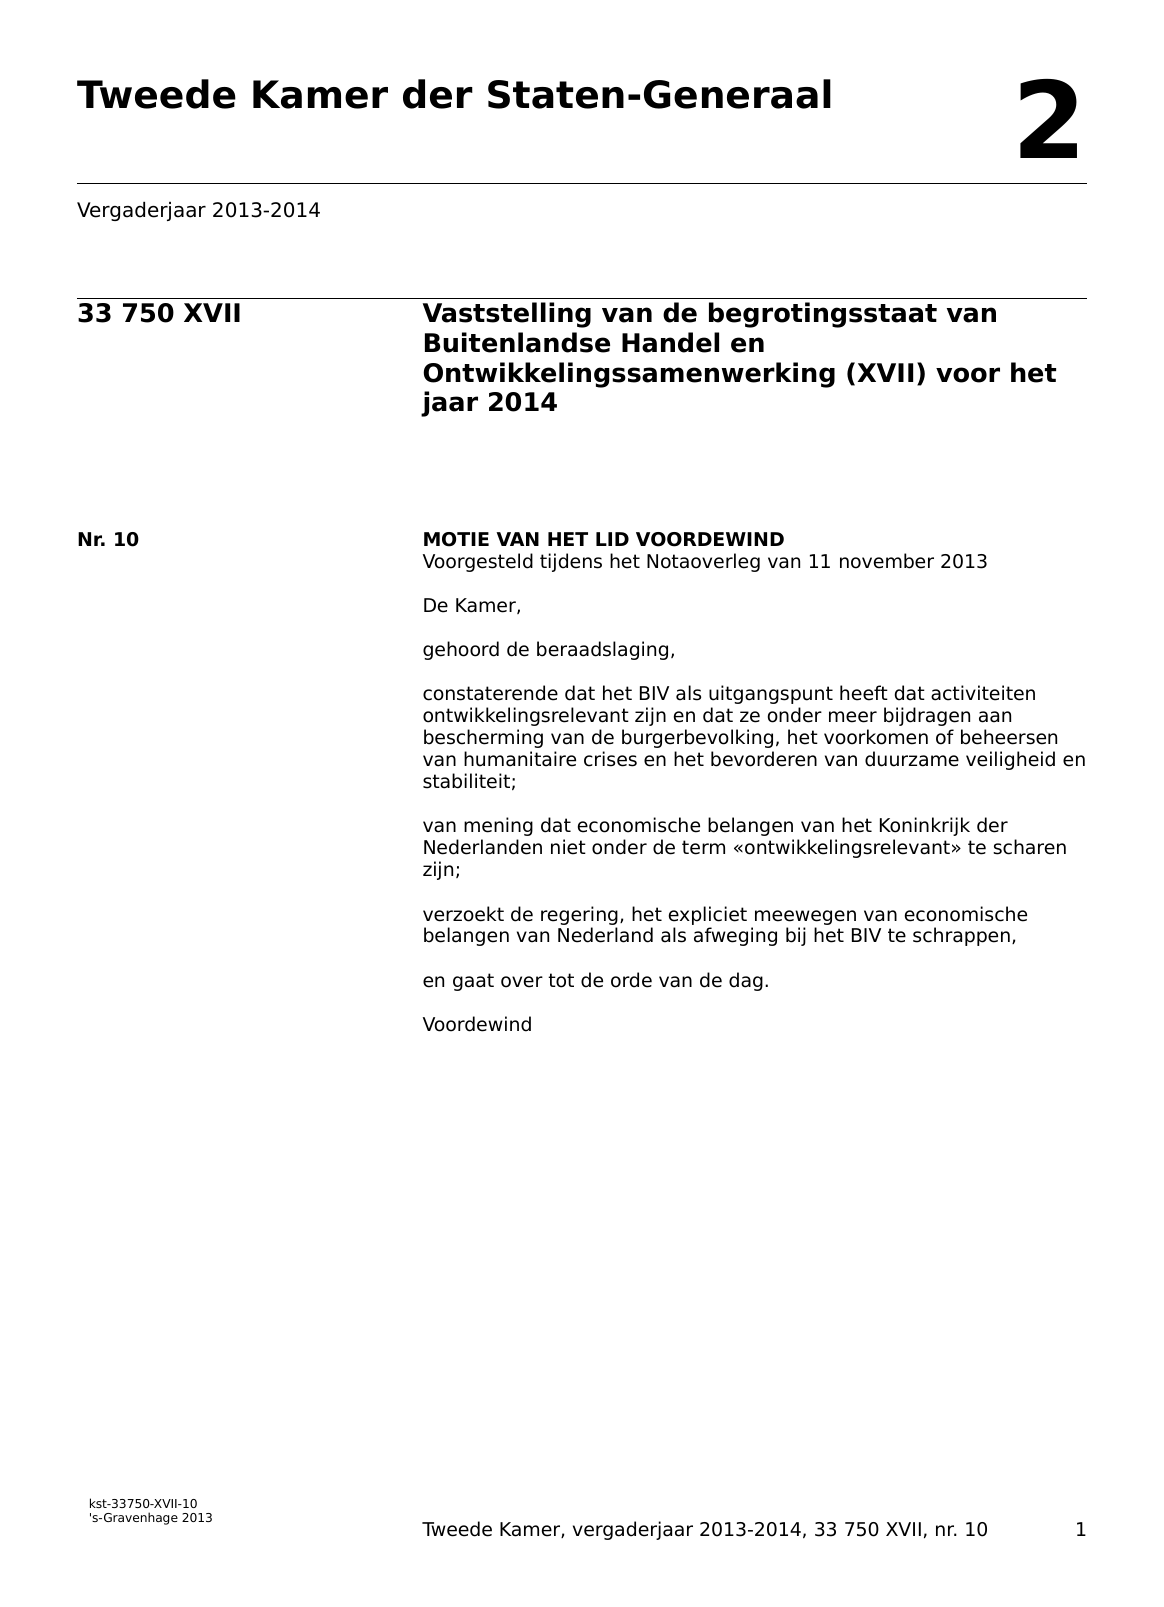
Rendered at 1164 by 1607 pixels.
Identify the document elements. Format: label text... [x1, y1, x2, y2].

text Voorgesteld tijdens het Notaoverleg van 11 november 2013 [422, 551, 1087, 573]
subtitle Nr. 10 MOTIE VAN HET LID VOORDEWIND [77, 529, 1087, 551]
text 's-Gravenhage 2013 [88, 1511, 323, 1525]
text en gaat over tot de orde van de dag. [422, 969, 1087, 992]
text kst-33750-XVII-10 [88, 1497, 323, 1511]
table_cell Vergaderjaar 2013-2014 [77, 184, 1087, 298]
table_header 2 [886, 59, 1087, 183]
text Voordewind [422, 1014, 1087, 1036]
text constaterende dat het BIV als uitgangspunt heeft dat activiteiten ontwikkelingsrelevant zijn en dat ze onder meer bijdragen aan bescherming van de burgerbevolking, het voorkomen of beheersen van humanitaire crises en het bevorderen van duurzame veiligheid en stabiliteit; [422, 683, 1087, 793]
text gehoord de beraadslaging, [422, 639, 1087, 661]
subtitle 33 750 XVII Vaststelling van de begrotingsstaat van Buitenlandse Handel en Ontwikkelingssamenwerking (XVII) voor het jaar 2014 [77, 299, 1087, 418]
text De Kamer, [422, 595, 1087, 617]
table_header Tweede Kamer der Staten-Generaal [77, 59, 886, 183]
text verzoekt de regering, het expliciet meewegen van economische belangen van Nederland als afweging bij het BIV te schrappen, [422, 903, 1087, 947]
text van mening dat economische belangen van het Koninkrijk der Nederlanden niet onder de term «ontwikkelingsrelevant» te scharen zijn; [422, 815, 1087, 881]
